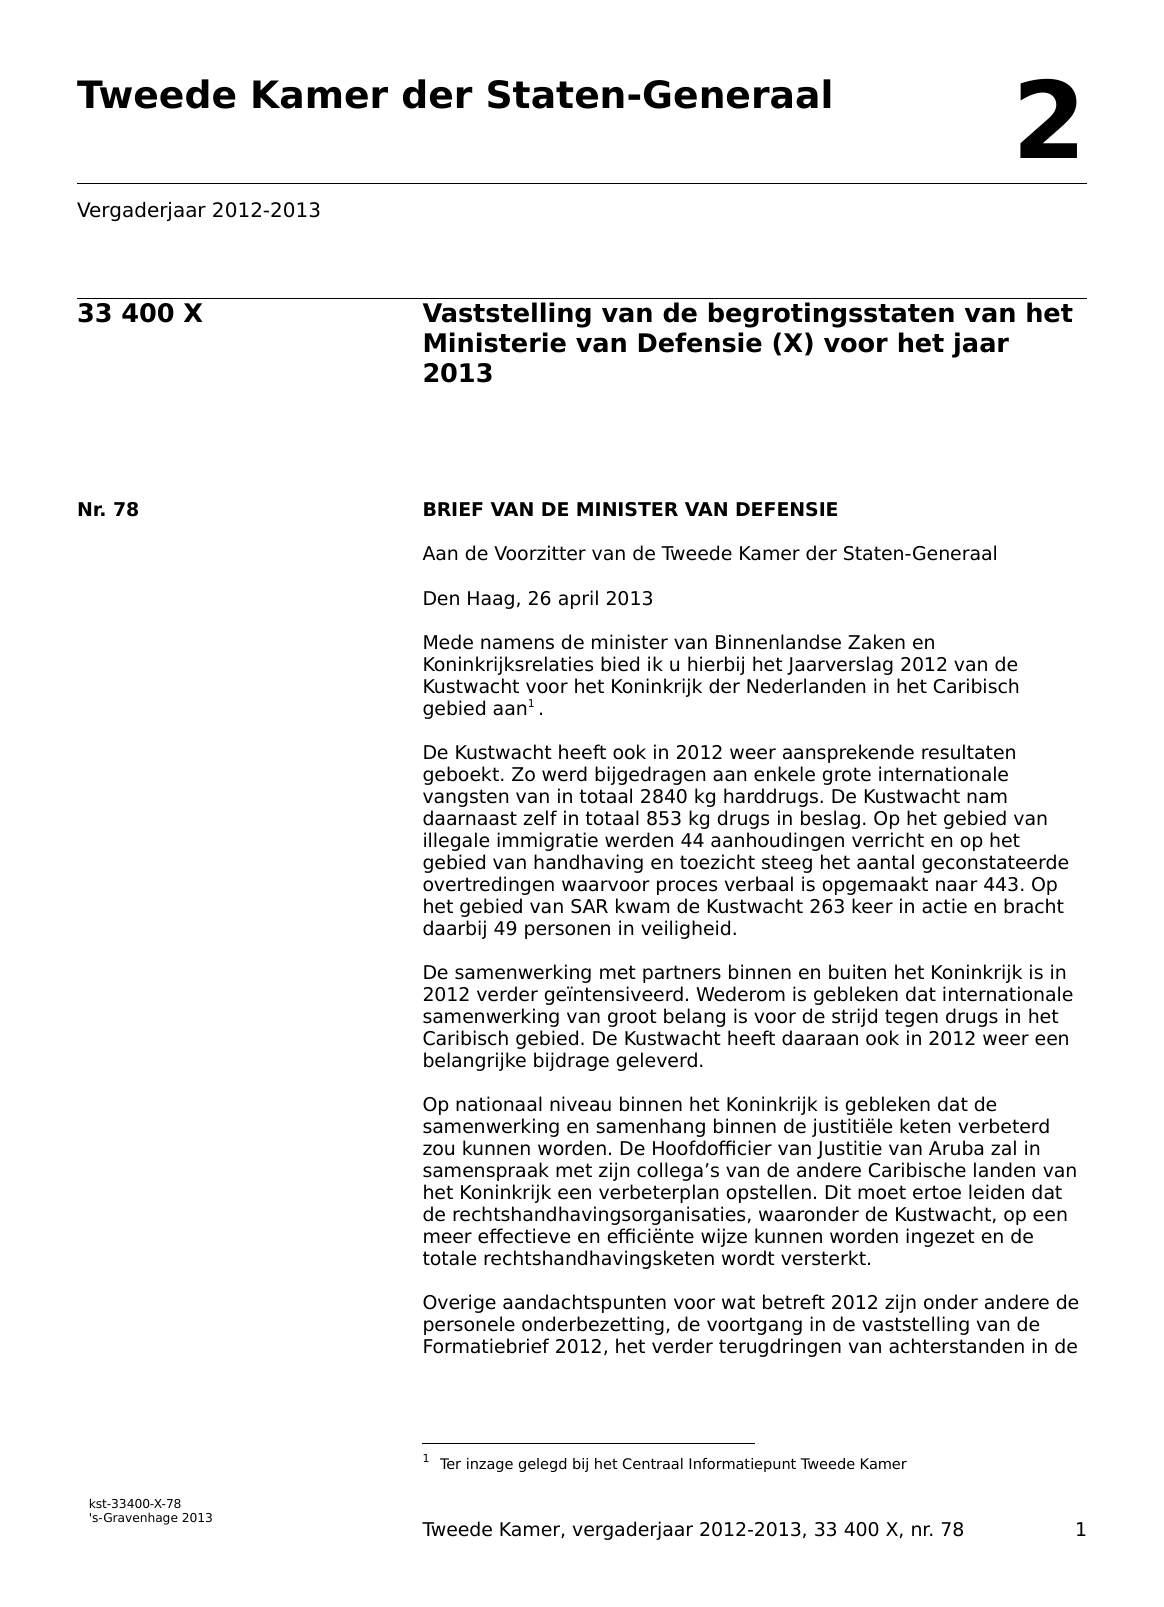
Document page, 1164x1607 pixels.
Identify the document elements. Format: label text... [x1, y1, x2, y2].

subtitle 33 400 X Vaststelling van de begrotingsstaten van het Ministerie van Defensie (X) voor het jaar 2013 [77, 299, 1087, 388]
table_header Tweede Kamer der Staten-Generaal [77, 59, 886, 183]
subtitle Nr. 78 BRIEF VAN DE MINISTER VAN DEFENSIE [77, 499, 1087, 521]
text kst-33400-X-78 [88, 1497, 323, 1511]
text Den Haag, 26 april 2013 [422, 587, 1087, 609]
text Op nationaal niveau binnen het Koninkrijk is gebleken dat de samenwerking en samenhang binnen de justitiële keten verbeterd zou kunnen worden. De Hoofdofficier van Justitie van Aruba zal in samenspraak met zijn collega’s van de andere Caribische landen van het Koninkrijk een verbeterplan opstellen. Dit moet ertoe leiden dat de rechtshandhavingsorganisaties, waaronder de Kustwacht, op een meer effectieve en efficiënte wijze kunnen worden ingezet en de totale rechtshandhavingsketen wordt versterkt. [422, 1094, 1087, 1269]
text De samenwerking met partners binnen en buiten het Koninkrijk is in 2012 verder geïntensiveerd. Wederom is gebleken dat internationale samenwerking van groot belang is voor de strijd tegen drugs in het Caribisch gebied. De Kustwacht heeft daaraan ook in 2012 weer een belangrijke bijdrage geleverd. [422, 962, 1087, 1072]
text 's-Gravenhage 2013 [88, 1511, 323, 1525]
text Overige aandachtspunten voor wat betreft 2012 zijn onder andere de personele onderbezetting, de voortgang in de vaststelling van de Formatiebrief 2012, het verder terugdringen van achterstanden in de [422, 1292, 1087, 1358]
text Ter inzage gelegd bij het Centraal Informatiepunt Tweede Kamer [422, 1452, 1087, 1474]
text Aan de Voorzitter van de Tweede Kamer der Staten-Generaal [422, 543, 1087, 565]
table_header 2 [886, 59, 1087, 183]
table_cell Vergaderjaar 2012-2013 [77, 184, 1087, 298]
text Mede namens de minister van Binnenlandse Zaken en Koninkrijksrelaties bied ik u hierbij het Jaarverslag 2012 van de Kustwacht voor het Koninkrijk der Nederlanden in het Caribisch gebied aan. [422, 632, 1087, 719]
text De Kustwacht heeft ook in 2012 weer aansprekende resultaten geboekt. Zo werd bijgedragen aan enkele grote internationale vangsten van in totaal 2840 kg harddrugs. De Kustwacht nam daarnaast zelf in totaal 853 kg drugs in beslag. Op het gebied van illegale immigratie werden 44 aanhoudingen verricht en op het gebied van handhaving en toezicht steeg het aantal geconstateerde overtredingen waarvoor proces verbaal is opgemaakt naar 443. Op het gebied van SAR kwam de Kustwacht 263 keer in actie en bracht daarbij 49 personen in veiligheid. [422, 742, 1087, 939]
